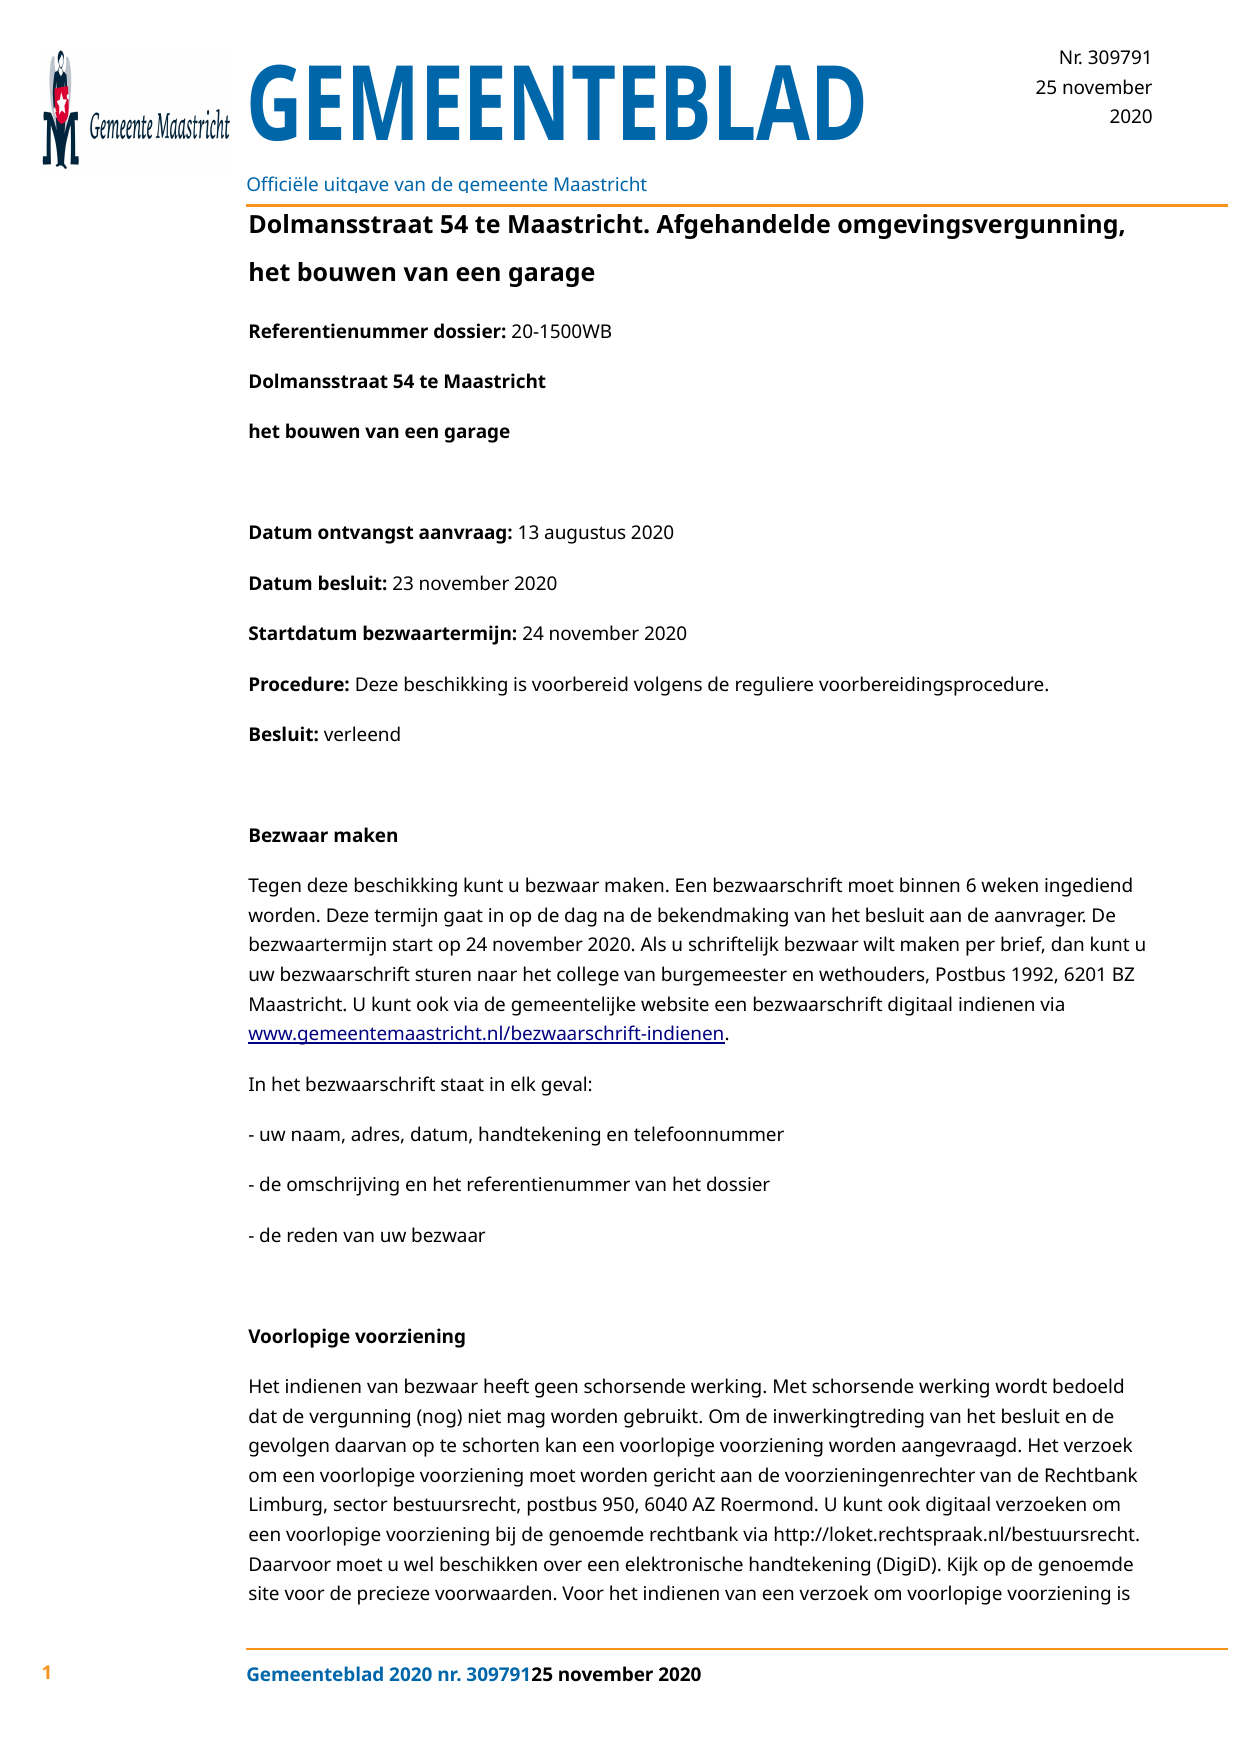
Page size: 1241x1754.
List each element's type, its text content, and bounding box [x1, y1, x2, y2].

text Datum ontvangst aanvraag: 13 augustus 2020 [248, 519, 1152, 545]
text Het indienen van bezwaar heeft geen schorsende werking. Met schorsende werking wordt bedoeld dat de vergunning (nog) niet mag worden gebruikt. Om de inwerkingtreding van het besluit en de gevolgen daarvan op te schorten kan een voorlopige voorziening worden aangevraagd. Het verzoek om een voorlopige voorziening moet worden gericht aan de voorzieningenrechter van de Rechtbank Limburg, sector bestuursrecht, postbus 950, 6040 AZ Roermond. U kunt ook digitaal verzoeken om een voorlopige voorziening bij de genoemde rechtbank via http://loket.rechtspraak.nl/bestuursrecht. Daarvoor moet u wel beschikken over een elektronische handtekening (DigiD). Kijk op de genoemde site voor de precieze voorwaarden. Voor het indienen van een verzoek om voorlopige voorziening is [248, 1373, 1152, 1606]
text Tegen deze beschikking kunt u bezwaar maken. Een bezwaarschrift moet binnen 6 weken ingediend worden. Deze termijn gaat in op de dag na de bekendmaking van het besluit aan de aanvrager. De bezwaartermijn start op 24 november 2020. Als u schriftelijk bezwaar wilt maken per brief, dan kunt u uw bezwaarschrift sturen naar het college van burgemeester en wethouders, Postbus 1992, 6201 BZ Maastricht. U kunt ook via de gemeentelijke website een bezwaarschrift digitaal indienen via www.gemeentemaastricht.nl/bezwaarschrift-indienen. [248, 872, 1152, 1046]
picture [41, 47, 231, 172]
text - de omschrijving en het referentienummer van het dossier [248, 1172, 1152, 1197]
text Startdatum bezwaartermijn: 24 november 2020 [248, 620, 1152, 646]
text In het bezwaarschrift staat in elk geval: [248, 1071, 1152, 1097]
text Bezwaar maken [248, 822, 1152, 848]
text Besluit: verleend [248, 721, 1152, 747]
text Voorlopige voorziening [248, 1323, 1152, 1349]
text het bouwen van een garage [248, 419, 1152, 444]
text - uw naam, adres, datum, handtekening en telefoonnummer [248, 1121, 1152, 1147]
text Datum besluit: 23 november 2020 [248, 570, 1152, 596]
text Procedure: Deze beschikking is voorbereid volgens de reguliere voorbereidingsprocedure. [248, 671, 1152, 697]
text Dolmansstraat 54 te Maastricht [248, 368, 1152, 394]
text Dolmansstraat 54 te Maastricht. Afgehandelde omgevingsvergunning, het bouwen van een garage [248, 207, 1152, 288]
text Referentienummer dossier: 20-1500WB [248, 318, 1152, 344]
text - de reden van uw bezwaar [248, 1222, 1152, 1248]
